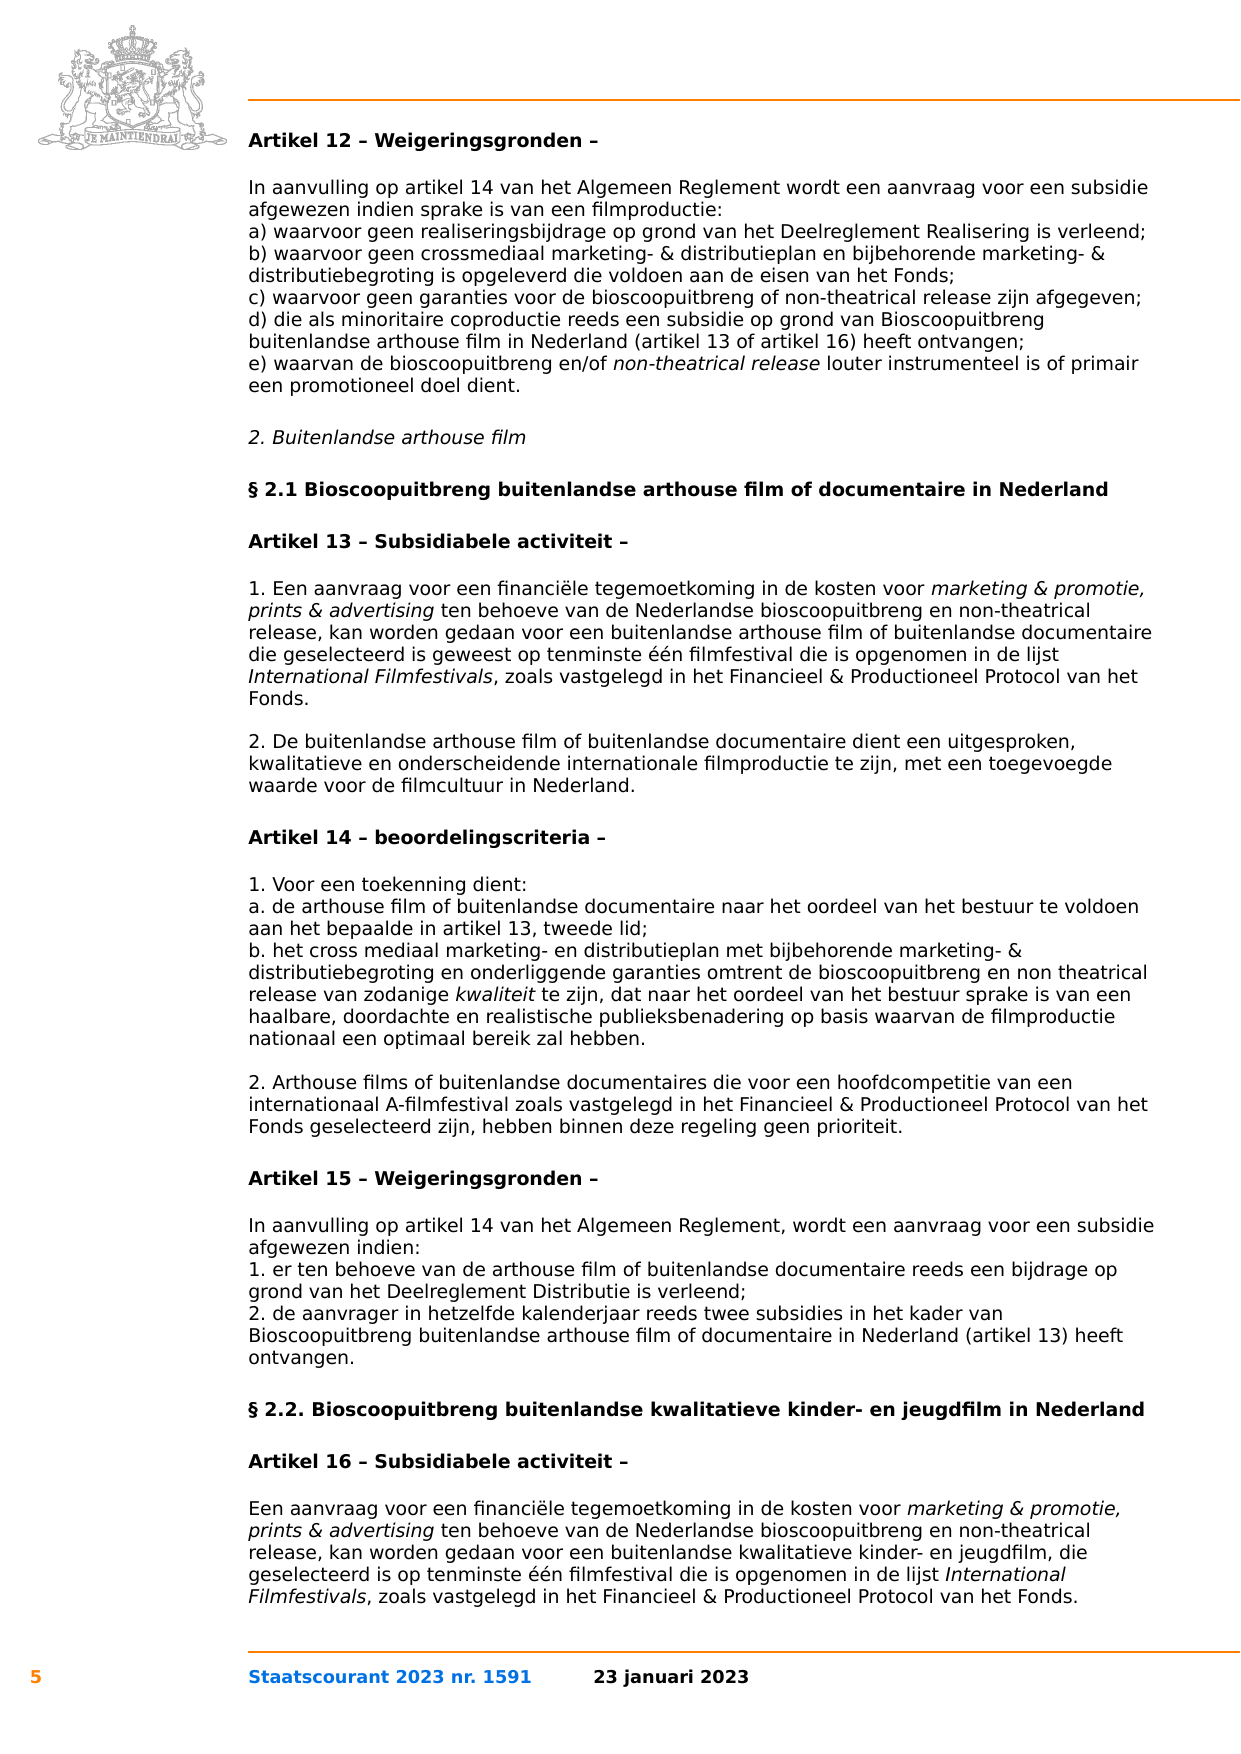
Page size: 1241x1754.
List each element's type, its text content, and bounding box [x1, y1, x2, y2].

text In aanvulling op artikel 14 van het Algemeen Reglement, wordt een aanvraag voor een subsidie afgewezen indien: [248, 1215, 1163, 1259]
subtitle Artikel 16 – Subsidiabele activiteit – [248, 1451, 1163, 1473]
text 2. de aanvrager in hetzelfde kalenderjaar reeds twee subsidies in het kader van Bioscoopuitbreng buitenlandse arthouse film of documentaire in Nederland (artikel 13) heeft ontvangen. [248, 1303, 1163, 1369]
subtitle Artikel 15 – Weigeringsgronden – [248, 1168, 1163, 1190]
text b) waarvoor geen crossmediaal marketing- & distributieplan en bijbehorende marketing- & distributiebegroting is opgeleverd die voldoen aan de eisen van het Fonds; [248, 243, 1163, 287]
text 2. Arthouse films of buitenlandse documentaires die voor een hoofdcompetitie van een internationaal A-filmfestival zoals vastgelegd in het Financieel & Productioneel Protocol van het Fonds geselecteerd zijn, hebben binnen deze regeling geen prioriteit. [248, 1072, 1163, 1138]
subtitle § 2.1 Bioscoopuitbreng buitenlandse arthouse film of documentaire in Nederland [248, 479, 1163, 501]
subtitle Artikel 13 – Subsidiabele activiteit – [248, 531, 1163, 553]
text e) waarvan de bioscoopuitbreng en/of non-theatrical release louter instrumenteel is of primair een promotioneel doel dient. [248, 353, 1163, 397]
picture [38, 25, 227, 150]
subtitle 2. Buitenlandse arthouse film [248, 427, 1163, 449]
subtitle § 2.2. Bioscoopuitbreng buitenlandse kwalitatieve kinder- en jeugdfilm in Nederland [248, 1399, 1163, 1421]
text Een aanvraag voor een financiële tegemoetkoming in de kosten voor marketing & promotie, prints & advertising ten behoeve van de Nederlandse bioscoopuitbreng en non-theatrical release, kan worden gedaan voor een buitenlandse kwalitatieve kinder- en jeugdfilm, die geselecteerd is op tenminste één filmfestival die is opgenomen in de lijst International Filmfestivals, zoals vastgelegd in het Financieel & Productioneel Protocol van het Fonds. [248, 1498, 1163, 1608]
text 1. Een aanvraag voor een financiële tegemoetkoming in de kosten voor marketing & promotie, prints & advertising ten behoeve van de Nederlandse bioscoopuitbreng en non-theatrical release, kan worden gedaan voor een buitenlandse arthouse film of buitenlandse documentaire die geselecteerd is geweest op tenminste één filmfestival die is opgenomen in de lijst International Filmfestivals, zoals vastgelegd in het Financieel & Productioneel Protocol van het Fonds. [248, 578, 1163, 709]
subtitle Artikel 14 – beoordelingscriteria – [248, 827, 1163, 849]
text a) waarvoor geen realiseringsbijdrage op grond van het Deelreglement Realisering is verleend; [248, 221, 1163, 243]
text 1. Voor een toekenning dient: [248, 874, 1163, 896]
text In aanvulling op artikel 14 van het Algemeen Reglement wordt een aanvraag voor een subsidie afgewezen indien sprake is van een filmproductie: [248, 177, 1163, 221]
text d) die als minoritaire coproductie reeds een subsidie op grond van Bioscoopuitbreng buitenlandse arthouse film in Nederland (artikel 13 of artikel 16) heeft ontvangen; [248, 309, 1163, 353]
text 1. er ten behoeve van de arthouse film of buitenlandse documentaire reeds een bijdrage op grond van het Deelreglement Distributie is verleend; [248, 1259, 1163, 1303]
subtitle Artikel 12 – Weigeringsgronden – [248, 130, 1163, 152]
text b. het cross mediaal marketing- en distributieplan met bijbehorende marketing- & distributiebegroting en onderliggende garanties omtrent de bioscoopuitbreng en non theatrical release van zodanige kwaliteit te zijn, dat naar het oordeel van het bestuur sprake is van een haalbare, doordachte en realistische publieksbenadering op basis waarvan de filmproductie nationaal een optimaal bereik zal hebben. [248, 940, 1163, 1050]
text 2. De buitenlandse arthouse film of buitenlandse documentaire dient een uitgesproken, kwalitatieve en onderscheidende internationale filmproductie te zijn, met een toegevoegde waarde voor de filmcultuur in Nederland. [248, 731, 1163, 797]
text c) waarvoor geen garanties voor de bioscoopuitbreng of non-theatrical release zijn afgegeven; [248, 287, 1163, 309]
text a. de arthouse film of buitenlandse documentaire naar het oordeel van het bestuur te voldoen aan het bepaalde in artikel 13, tweede lid; [248, 896, 1163, 940]
